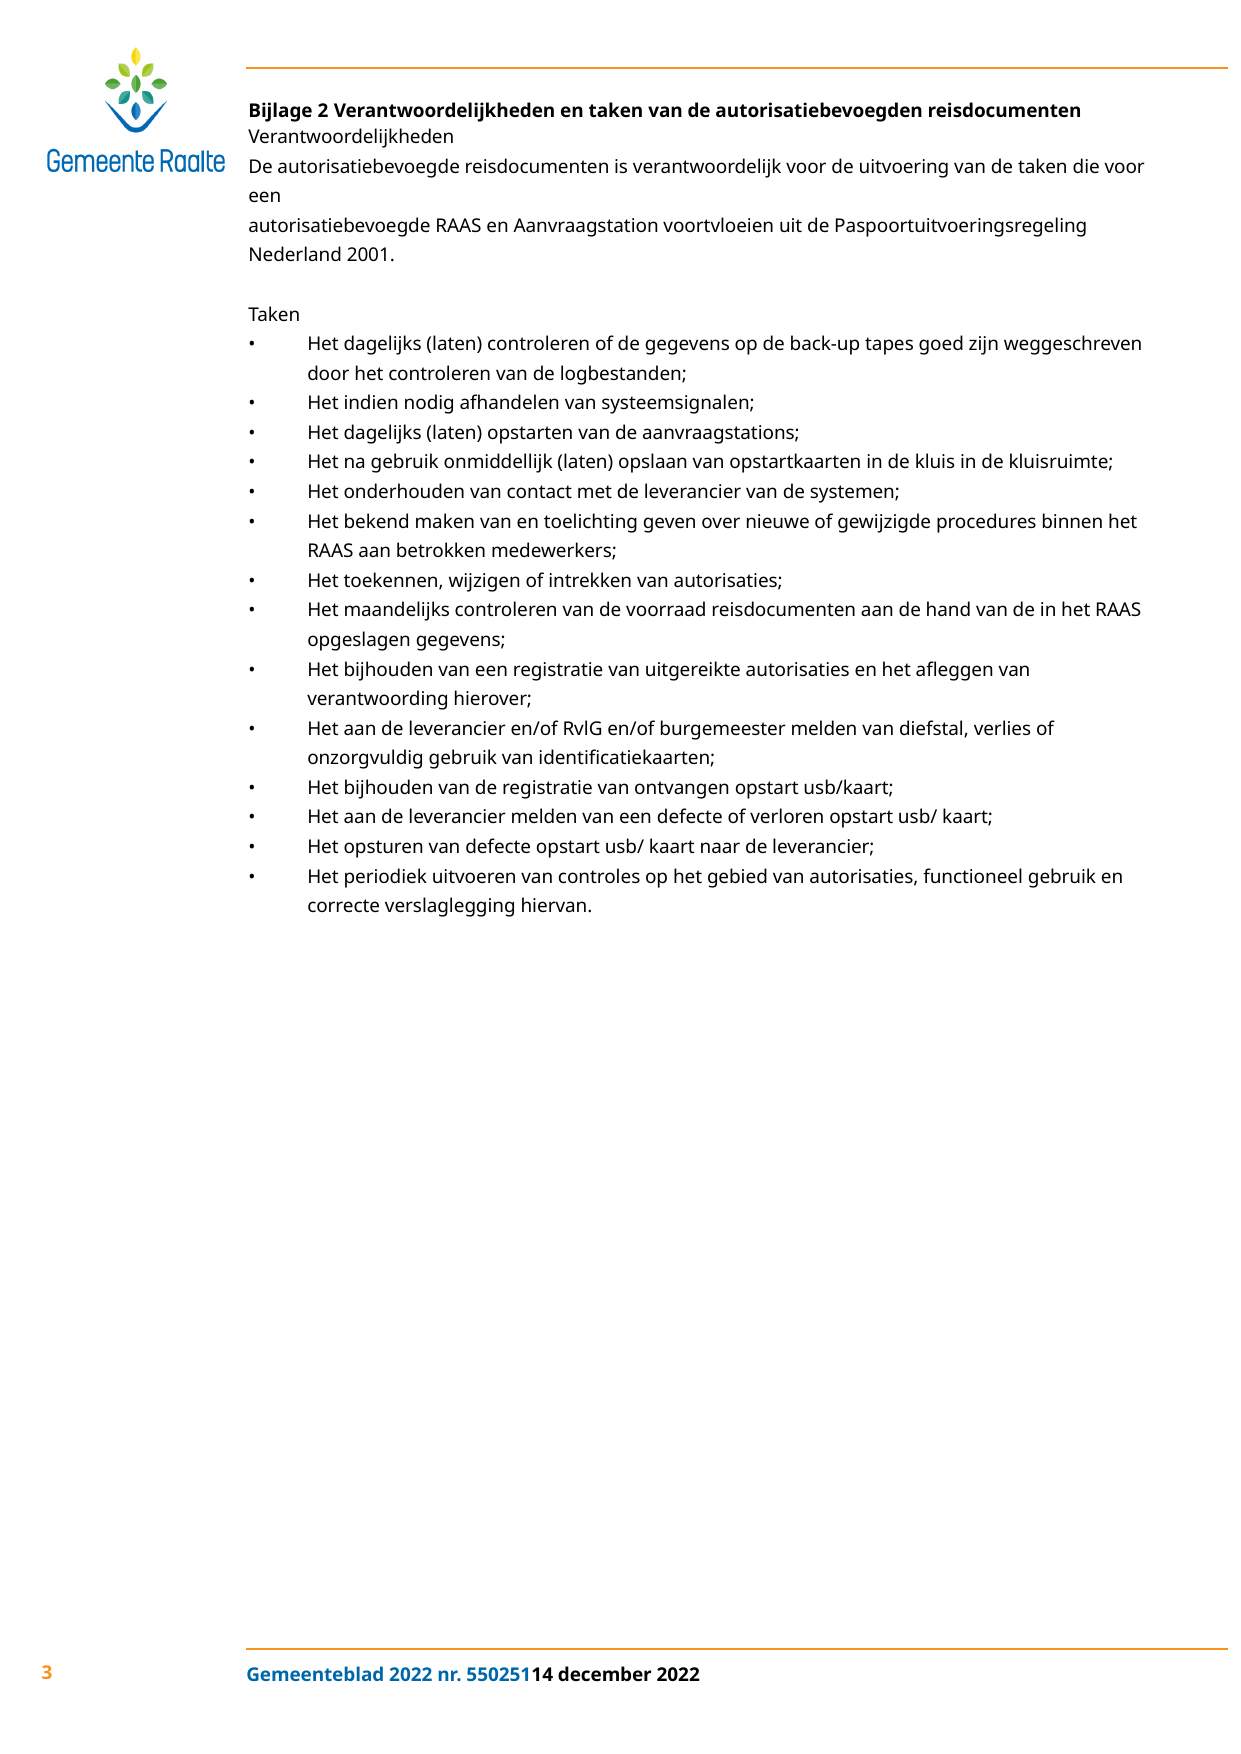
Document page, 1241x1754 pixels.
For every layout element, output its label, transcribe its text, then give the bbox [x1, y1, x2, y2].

list Het dagelijks (laten) controleren of de gegevens op de back-up tapes goed zijn weggeschreven door het controleren van de logbestanden; [248, 330, 1152, 386]
text autorisatiebevoegde RAAS en Aanvraagstation voortvloeien uit de Paspoortuitvoeringsregeling Nederland 2001. [248, 212, 1152, 267]
list Het onderhouden van contact met de leverancier van de systemen; [248, 478, 1152, 504]
list Het maandelijks controleren van de voorraad reisdocumenten aan de hand van de in het RAAS opgeslagen gegevens; [248, 597, 1152, 652]
list Het toekennen, wijzigen of intrekken van autorisaties; [248, 567, 1152, 593]
list Het aan de leverancier melden van een defecte of verloren opstart usb/ kaart; [248, 804, 1152, 829]
list Het aan de leverancier en/of RvlG en/of burgemeester melden van diefstal, verlies of onzorgvuldig gebruik van identificatiekaarten; [248, 715, 1152, 770]
list Het bijhouden van een registratie van uitgereikte autorisaties en het afleggen van verantwoording hierover; [248, 656, 1152, 711]
list Het periodiek uitvoeren van controles op het gebied van autorisaties, functioneel gebruik en correcte verslaglegging hiervan. [248, 863, 1152, 918]
text Verantwoordelijkheden [248, 123, 1152, 149]
picture [41, 47, 231, 172]
list Het dagelijks (laten) opstarten van de aanvraagstations; [248, 419, 1152, 445]
text De autorisatiebevoegde reisdocumenten is verantwoordelijk voor de uitvoering van de taken die voor een [248, 153, 1152, 208]
list Het indien nodig afhandelen van systeemsignalen; [248, 389, 1152, 415]
list Het na gebruik onmiddellijk (laten) opslaan van opstartkaarten in de kluis in de kluisruimte; [248, 449, 1152, 474]
text Bijlage 2 Verantwoordelijkheden en taken van de autorisatiebevoegden reisdocumenten [248, 95, 1152, 123]
list Het bijhouden van de registratie van ontvangen opstart usb/kaart; [248, 774, 1152, 800]
text Taken [248, 301, 1152, 327]
list Het bekend maken van en toelichting geven over nieuwe of gewijzigde procedures binnen het RAAS aan betrokken medewerkers; [248, 508, 1152, 563]
list Het opsturen van defecte opstart usb/ kaart naar de leverancier; [248, 833, 1152, 859]
